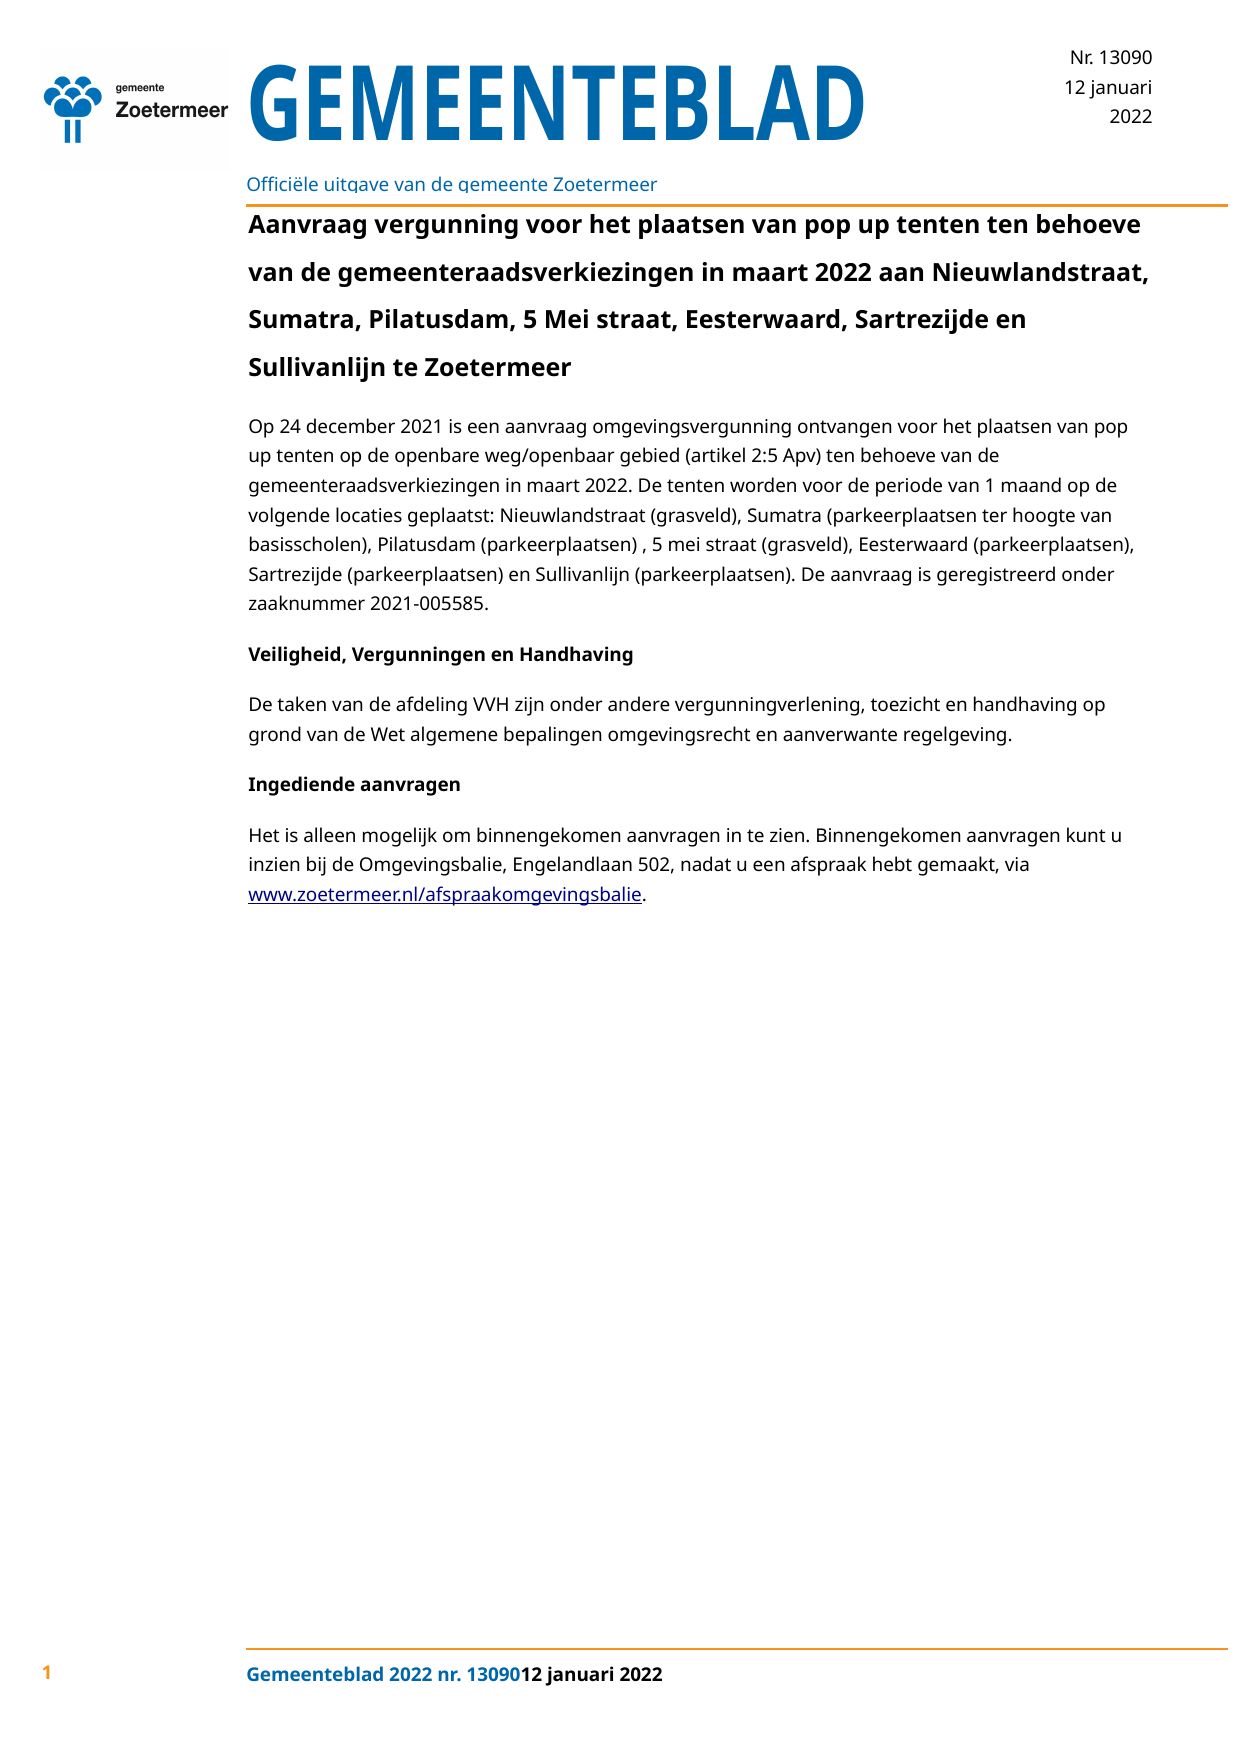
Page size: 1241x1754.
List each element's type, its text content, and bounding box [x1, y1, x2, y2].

text Het is alleen mogelijk om binnengekomen aanvragen in te zien. Binnengekomen aanvragen kunt u inzien bij de Omgevingsbalie, Engelandlaan 502, nadat u een afspraak hebt gemaakt, via www.zoetermeer.nl/afspraakomgevingsbalie. [248, 822, 1152, 907]
picture [41, 47, 231, 172]
text Aanvraag vergunning voor het plaatsen van pop up tenten ten behoeve van de gemeenteraadsverkiezingen in maart 2022 aan Nieuwlandstraat, Sumatra, Pilatusdam, 5 Mei straat, Eesterwaard, Sartrezijde en Sullivanlijn te Zoetermeer [248, 207, 1152, 384]
text Op 24 december 2021 is een aanvraag omgevingsvergunning ontvangen voor het plaatsen van pop up tenten op de openbare weg/openbaar gebied (artikel 2:5 Apv) ten behoeve van de gemeenteraadsverkiezingen in maart 2022. De tenten worden voor de periode van 1 maand op de volgende locaties geplaatst: Nieuwlandstraat (grasveld), Sumatra (parkeerplaatsen ter hoogte van basisscholen), Pilatusdam (parkeerplaatsen) , 5 mei straat (grasveld), Eesterwaard (parkeerplaatsen), Sartrezijde (parkeerplaatsen) en Sullivanlijn (parkeerplaatsen). De aanvraag is geregistreerd onder zaaknummer 2021-005585. [248, 413, 1152, 616]
text Veiligheid, Vergunningen en Handhaving [248, 641, 1152, 667]
text De taken van de afdeling VVH zijn onder andere vergunningverlening, toezicht en handhaving op grond van de Wet algemene bepalingen omgevingsrecht en aanverwante regelgeving. [248, 691, 1152, 747]
text Ingediende aanvragen [248, 771, 1152, 797]
